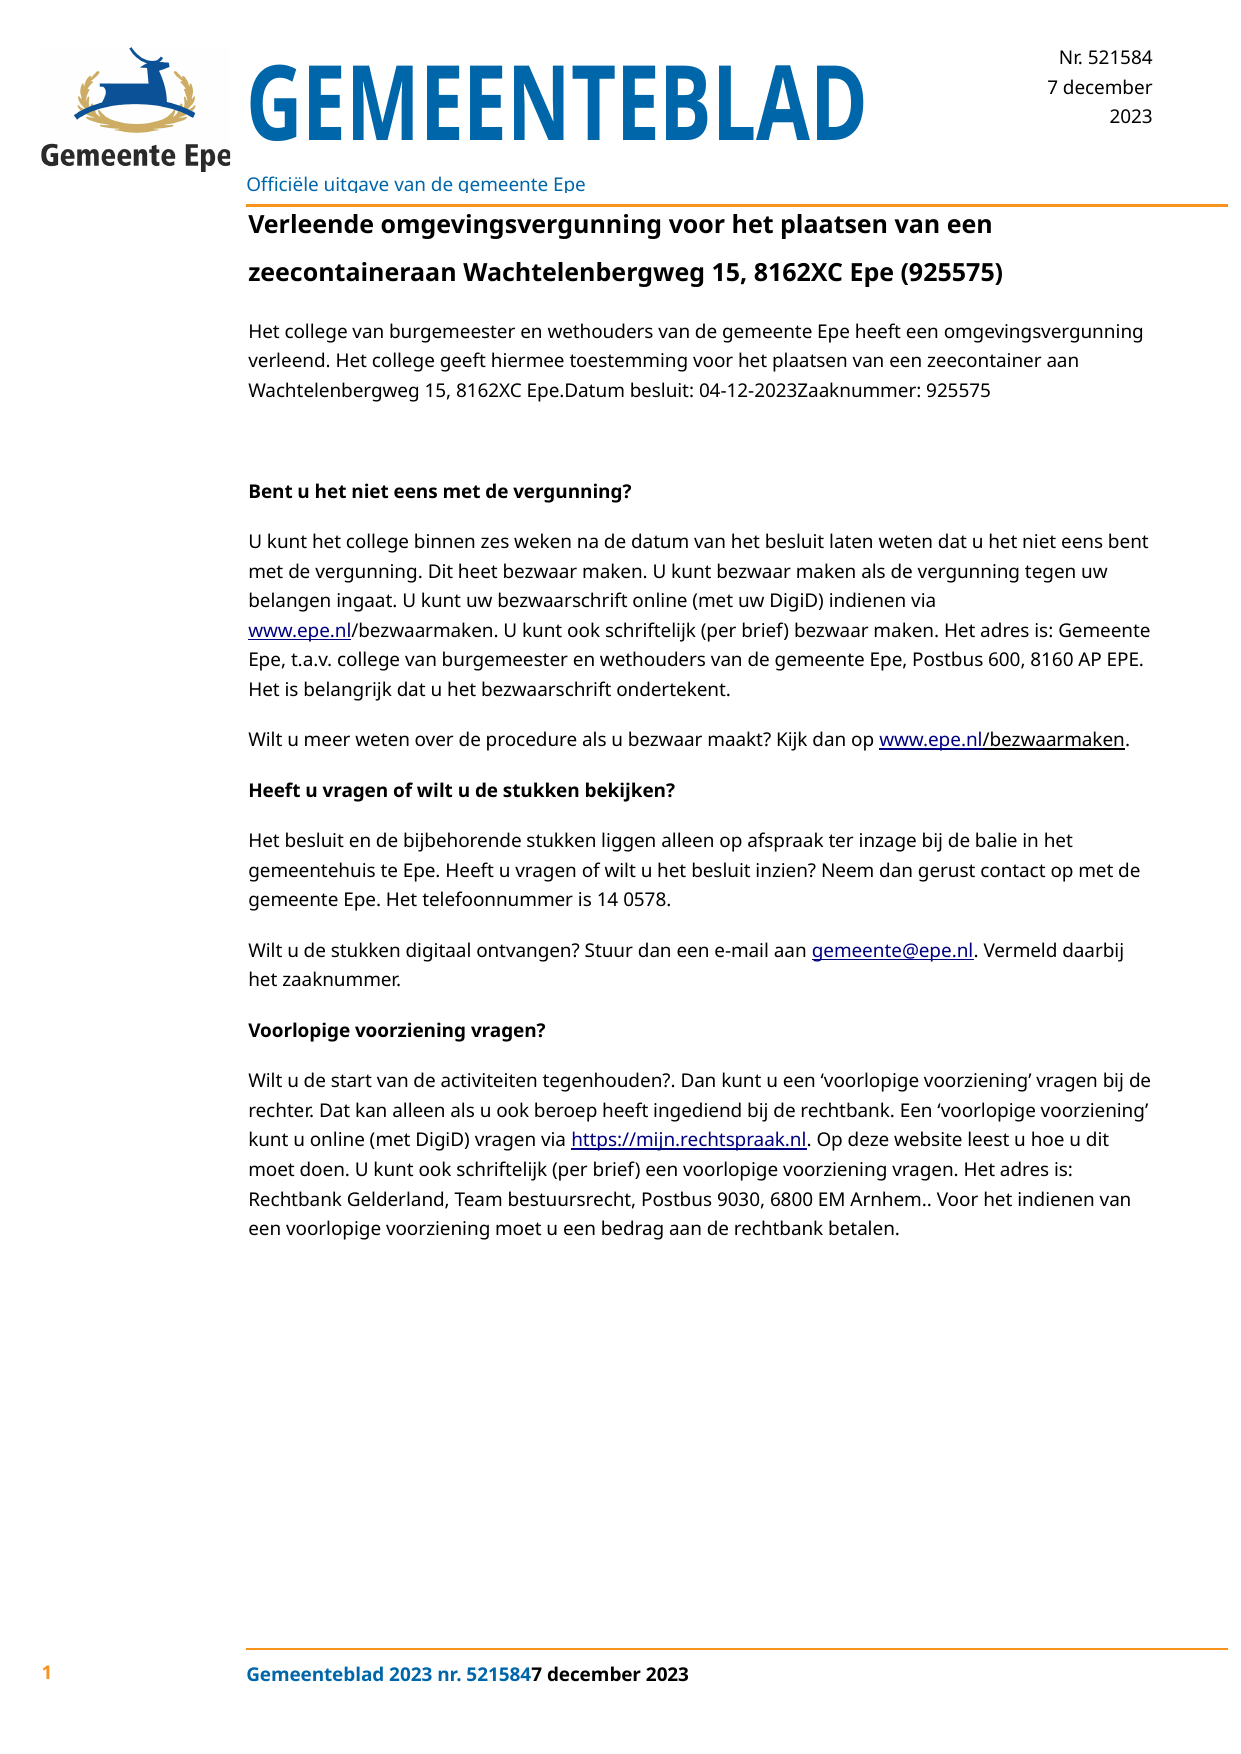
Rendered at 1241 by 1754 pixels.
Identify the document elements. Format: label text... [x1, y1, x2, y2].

text Wilt u meer weten over de procedure als u bezwaar maakt? Kijk dan op www.epe.nl/bezwaarmaken. [248, 727, 1152, 752]
text Bent u het niet eens met de vergunning? [248, 478, 1152, 504]
picture [41, 47, 231, 172]
text Wilt u de start van de activiteiten tegenhouden?. Dan kunt u een ‘voorlopige voorziening’ vragen bij de rechter. Dat kan alleen als u ook beroep heeft ingediend bij de rechtbank. Een ‘voorlopige voorziening’ kunt u online (met DigiD) vragen via https://mijn.rechtspraak.nl. Op deze website leest u hoe u dit moet doen. U kunt ook schriftelijk (per brief) een voorlopige voorziening vragen. Het adres is: Rechtbank Gelderland, Team bestuursrecht, Postbus 9030, 6800 EM Arnhem.. Voor het indienen van een voorlopige voorziening moet u een bedrag aan de rechtbank betalen. [248, 1067, 1152, 1241]
text U kunt het college binnen zes weken na de datum van het besluit laten weten dat u het niet eens bent met de vergunning. Dit heet bezwaar maken. U kunt bezwaar maken als de vergunning tegen uw belangen ingaat. U kunt uw bezwaarschrift online (met uw DigiD) indienen via www.epe.nl/bezwaarmaken. U kunt ook schriftelijk (per brief) bezwaar maken. Het adres is: Gemeente Epe, t.a.v. college van burgemeester en wethouders van de gemeente Epe, Postbus 600, 8160 AP EPE. Het is belangrijk dat u het bezwaarschrift ondertekent. [248, 528, 1152, 702]
text Het besluit en de bijbehorende stukken liggen alleen op afspraak ter inzage bij de balie in het gemeentehuis te Epe. Heeft u vragen of wilt u het besluit inzien? Neem dan gerust contact op met de gemeente Epe. Het telefoonnummer is 14 0578. [248, 827, 1152, 912]
text Heeft u vragen of wilt u de stukken bekijken? [248, 777, 1152, 803]
text Het college van burgemeester en wethouders van de gemeente Epe heeft een omgevingsvergunning verleend. Het college geeft hiermee toestemming voor het plaatsen van een zeecontainer aan Wachtelenbergweg 15, 8162XC Epe.Datum besluit: 04-12-2023Zaaknummer: 925575 [248, 318, 1152, 403]
text Verleende omgevingsvergunning voor het plaatsen van een zeecontaineraan Wachtelenbergweg 15, 8162XC Epe (925575) [248, 207, 1152, 288]
text Wilt u de stukken digitaal ontvangen? Stuur dan een e-mail aan gemeente@epe.nl. Vermeld daarbij het zaaknummer. [248, 937, 1152, 992]
text Voorlopige voorziening vragen? [248, 1017, 1152, 1043]
